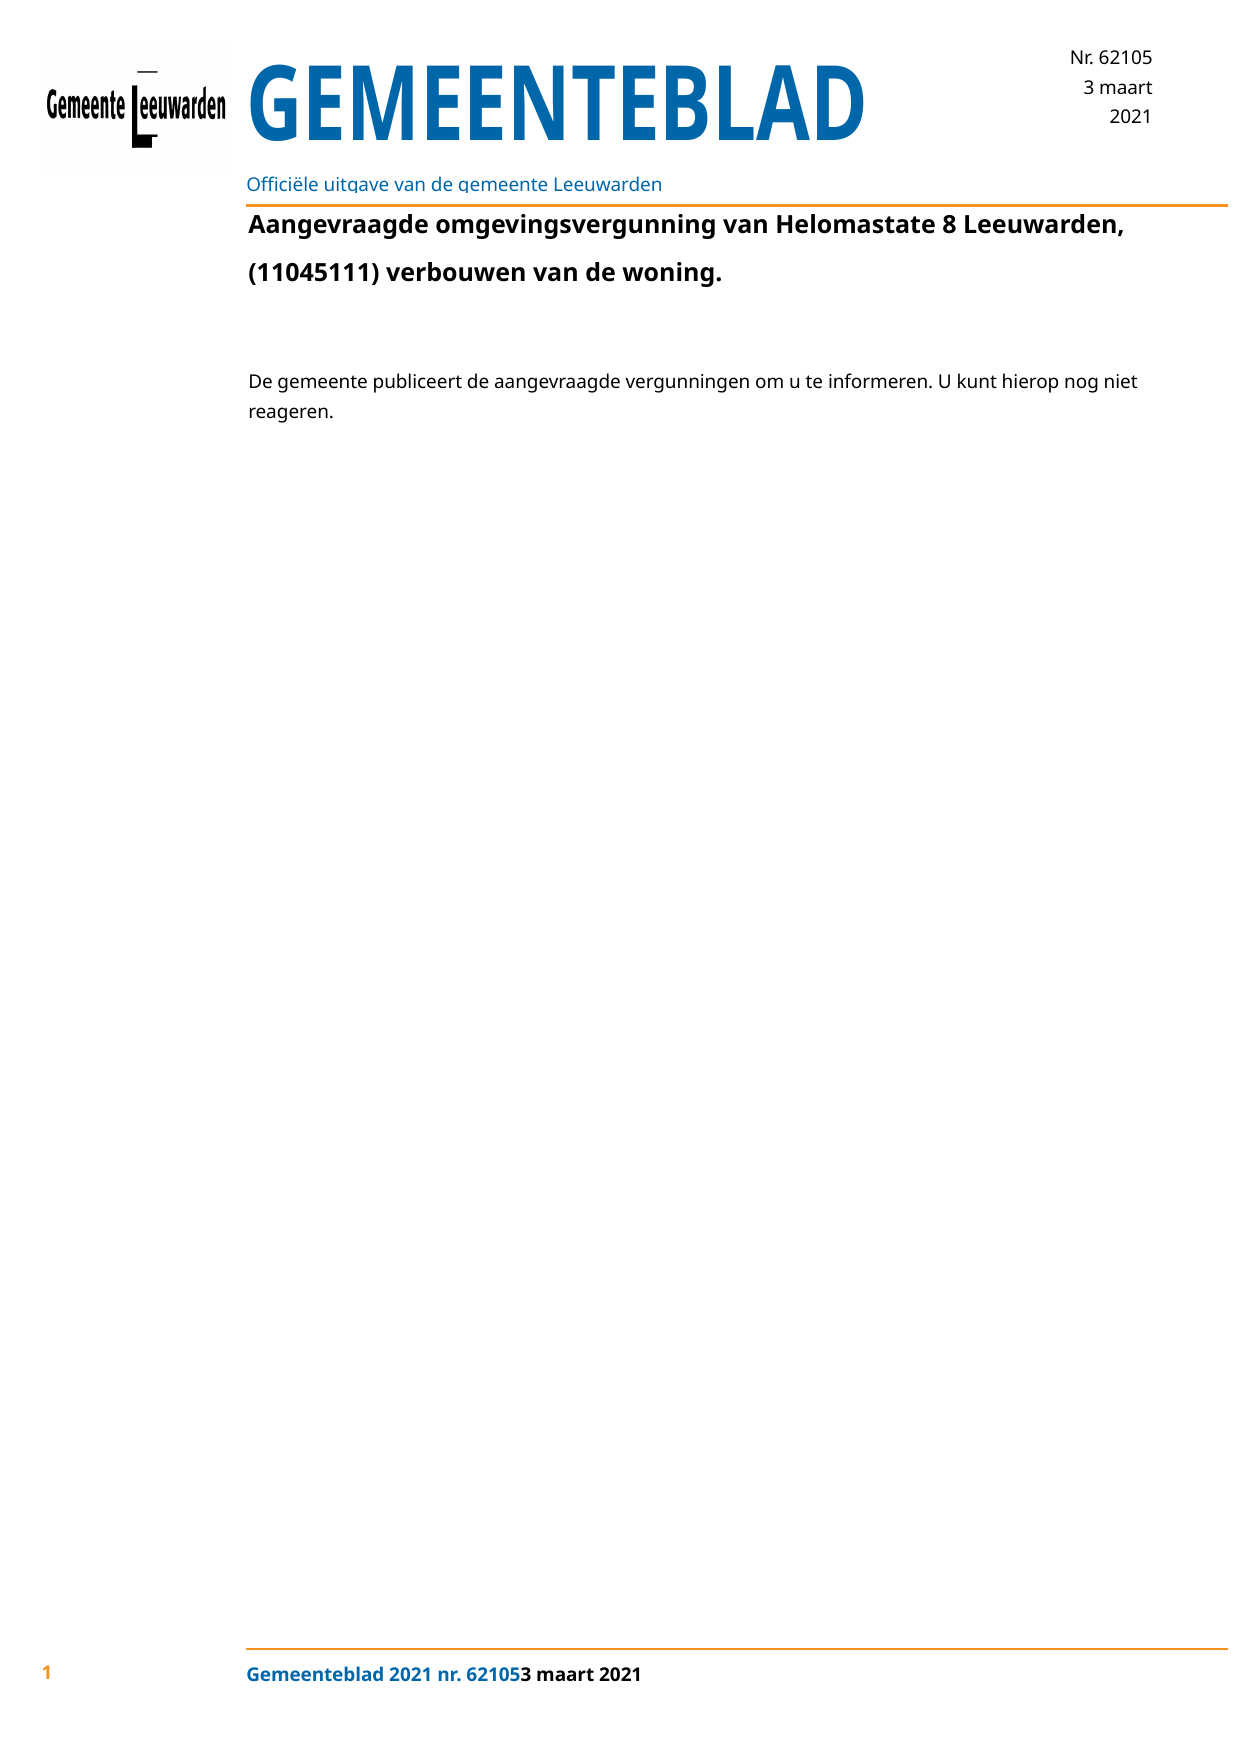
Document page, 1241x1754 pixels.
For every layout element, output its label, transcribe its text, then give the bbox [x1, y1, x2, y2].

text De gemeente publiceert de aangevraagde vergunningen om u te informeren. U kunt hierop nog niet reageren. [248, 368, 1152, 424]
picture [41, 47, 231, 172]
text Aangevraagde omgevingsvergunning van Helomastate 8 Leeuwarden, (11045111) verbouwen van de woning. [248, 207, 1152, 288]
